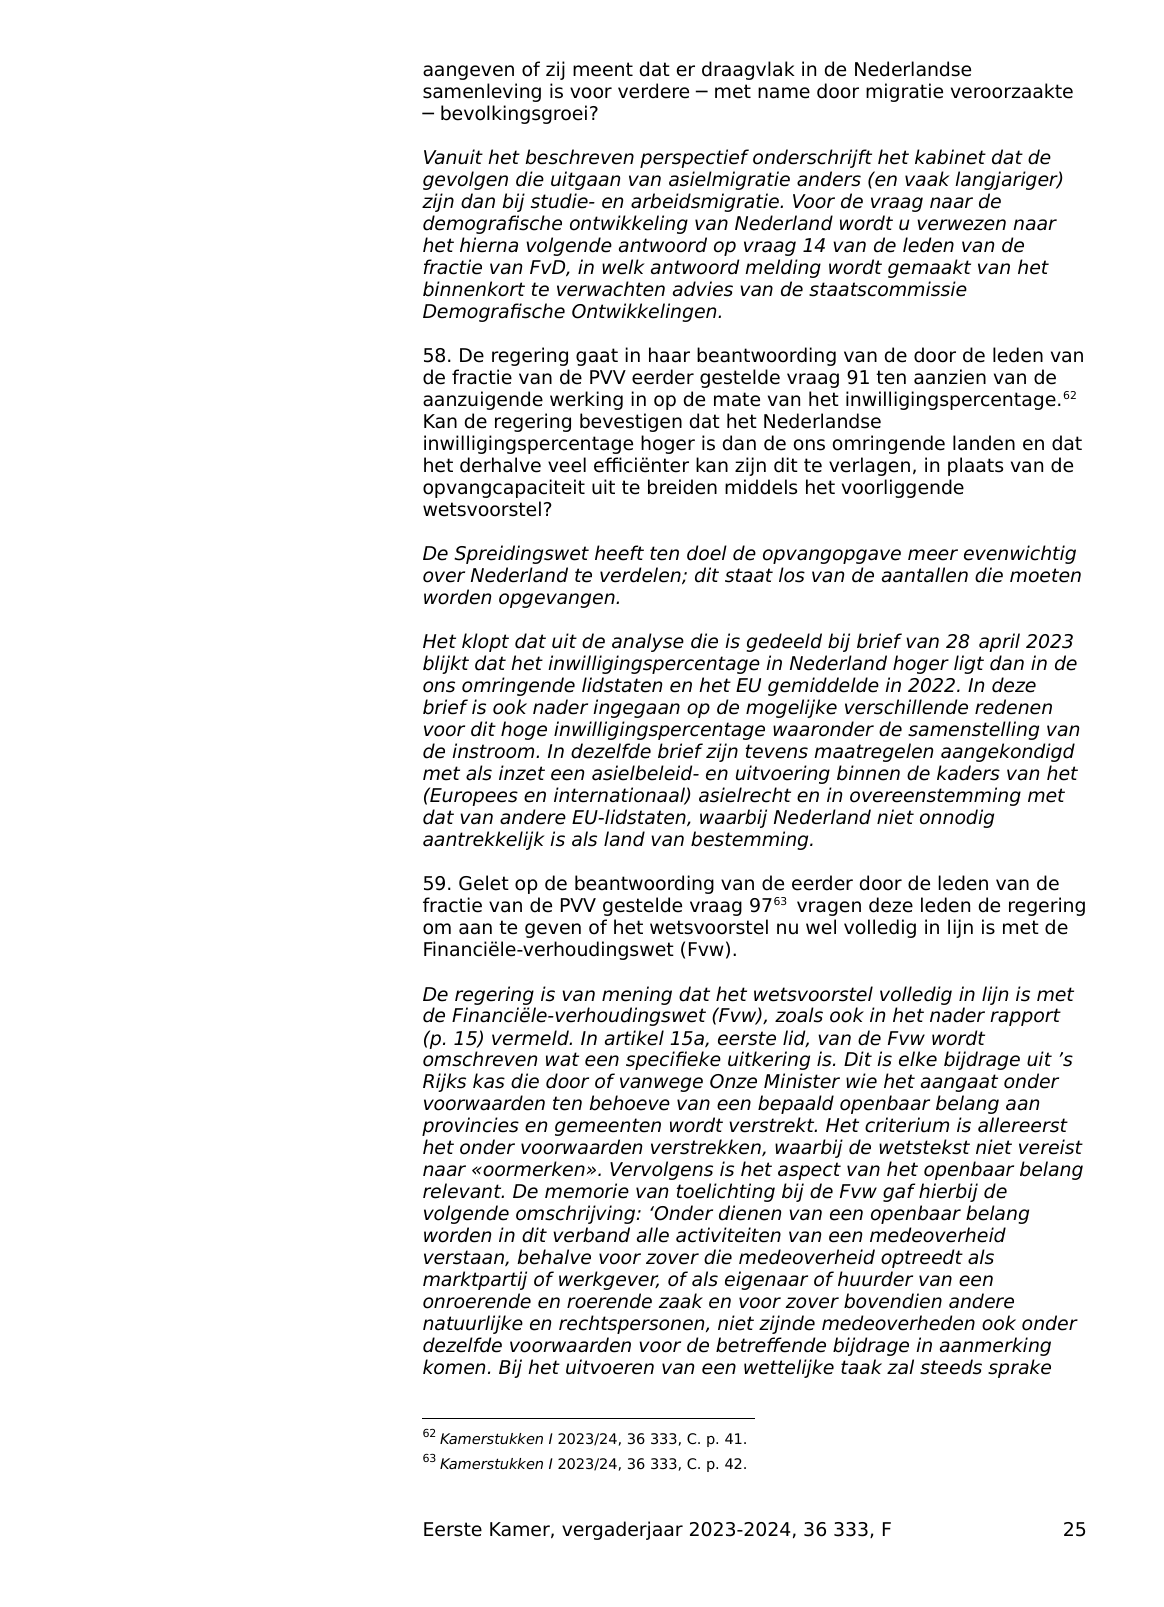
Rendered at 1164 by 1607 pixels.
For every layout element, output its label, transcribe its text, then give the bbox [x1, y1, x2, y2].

text Vanuit het beschreven perspectief onderschrijft het kabinet dat de gevolgen die uitgaan van asielmigratie anders (en vaak langjariger) zijn dan bij studie- en arbeidsmigratie. Voor de vraag naar de demografische ontwikkeling van Nederland wordt u verwezen naar het hierna volgende antwoord op vraag 14 van de leden van de fractie van FvD, in welk antwoord melding wordt gemaakt van het binnenkort te verwachten advies van de staatscommissie Demografische Ontwikkelingen. [422, 147, 1087, 323]
text 58. De regering gaat in haar beantwoording van de door de leden van de fractie van de PVV eerder gestelde vraag 91 ten aanzien van de aanzuigende werking in op de mate van het inwilligingspercentage. Kan de regering bevestigen dat het Nederlandse inwilligingspercentage hoger is dan de ons omringende landen en dat het derhalve veel efficiënter kan zijn dit te verlagen, in plaats van de opvangcapaciteit uit te breiden middels het voorliggende wetsvoorstel? [422, 345, 1087, 521]
text Kamerstukken I 2023/24, 36 333, C. p. 42. [422, 1452, 1087, 1474]
text aangeven of zij meent dat er draagvlak in de Nederlandse samenleving is voor verdere ─ met name door migratie veroorzaakte ─ bevolkingsgroei? [422, 59, 1087, 125]
text De Spreidingswet heeft ten doel de opvangopgave meer evenwichtig over Nederland te verdelen; dit staat los van de aantallen die moeten worden opgevangen. [422, 543, 1087, 609]
text Kamerstukken I 2023/24, 36 333, C. p. 41. [422, 1427, 1087, 1449]
text Het klopt dat uit de analyse die is gedeeld bij brief van 28 april 2023 blijkt dat het inwilligingspercentage in Nederland hoger ligt dan in de ons omringende lidstaten en het EU gemiddelde in 2022. In deze brief is ook nader ingegaan op de mogelijke verschillende redenen voor dit hoge inwilligingspercentage waaronder de samenstelling van de instroom. In dezelfde brief zijn tevens maatregelen aangekondigd met als inzet een asielbeleid- en uitvoering binnen de kaders van het (Europees en internationaal) asielrecht en in overeenstemming met dat van andere EU-lidstaten, waarbij Nederland niet onnodig aantrekkelijk is als land van bestemming. [422, 631, 1087, 851]
text De regering is van mening dat het wetsvoorstel volledig in lijn is met de Financiële-verhoudingswet (Fvw), zoals ook in het nader rapport (p. 15) vermeld. In artikel 15a, eerste lid, van de Fvw wordt omschreven wat een specifieke uitkering is. Dit is elke bijdrage uit ’s Rijks kas die door of vanwege Onze Minister wie het aangaat onder voorwaarden ten behoeve van een bepaald openbaar belang aan provincies en gemeenten wordt verstrekt. Het criterium is allereerst het onder voorwaarden verstrekken, waarbij de wetstekst niet vereist naar «oormerken». Vervolgens is het aspect van het openbaar belang relevant. De memorie van toelichting bij de Fvw gaf hierbij de volgende omschrijving: ‘Onder dienen van een openbaar belang worden in dit verband alle activiteiten van een medeoverheid verstaan, behalve voor zover die medeoverheid optreedt als marktpartij of werkgever, of als eigenaar of huurder van een onroerende en roerende zaak en voor zover bovendien andere natuurlijke en rechtspersonen, niet zijnde medeoverheden ook onder dezelfde voorwaarden voor de betreffende bijdrage in aanmerking komen. Bij het uitvoeren van een wettelijke taak zal steeds sprake [422, 983, 1087, 1379]
text 59. Gelet op de beantwoording van de eerder door de leden van de fractie van de PVV gestelde vraag 97 vragen deze leden de regering om aan te geven of het wetsvoorstel nu wel volledig in lijn is met de Financiële-verhoudingswet (Fvw). [422, 873, 1087, 961]
